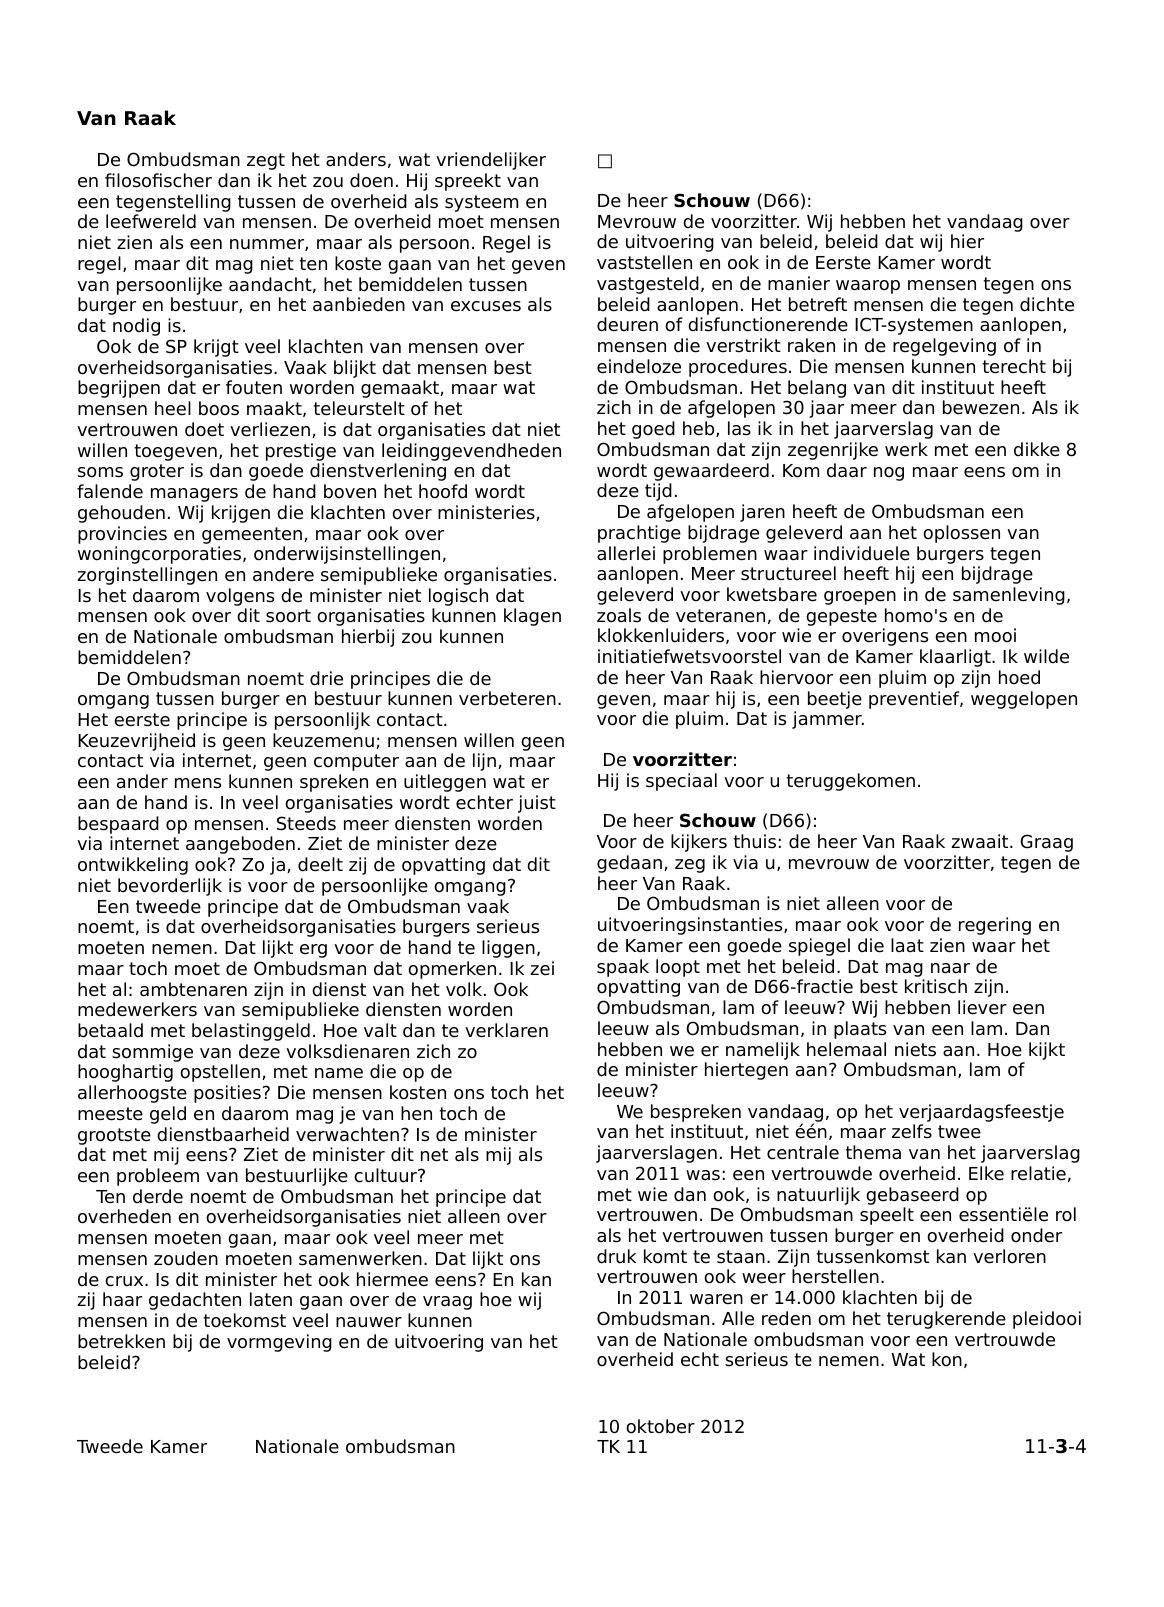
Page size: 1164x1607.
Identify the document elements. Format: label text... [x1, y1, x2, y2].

text De Ombudsman noemt drie principes die de omgang tussen burger en bestuur kunnen verbeteren. Het eerste principe is persoonlijk contact. Keuzevrijheid is geen keuzemenu; mensen willen geen contact via internet, geen computer aan de lijn, maar een ander mens kunnen spreken en uitleggen wat er aan de hand is. In veel organisaties wordt echter juist bespaard op mensen. Steeds meer diensten worden via internet aangeboden. Ziet de minister deze ontwikkeling ook? Zo ja, deelt zij de opvatting dat dit niet bevorderlijk is voor de persoonlijke omgang? [77, 668, 567, 896]
text De voorzitter: [596, 750, 1087, 771]
text De Ombudsman is niet alleen voor de uitvoeringsinstanties, maar ook voor de regering en de Kamer een goede spiegel die laat zien waar het spaak loopt met het beleid. Dat mag naar de opvatting van de D66-fractie best kritisch zijn. Ombudsman, lam of leeuw? Wij hebben liever een leeuw als Ombudsman, in plaats van een lam. Dan hebben we er namelijk helemaal niets aan. Hoe kijkt de minister hiertegen aan? Ombudsman, lam of leeuw? [596, 894, 1087, 1102]
text De heer Schouw (D66): [596, 811, 1087, 832]
text Mevrouw de voorzitter. Wij hebben het vandaag over de uitvoering van beleid, beleid dat wij hier vaststellen en ook in de Eerste Kamer wordt vastgesteld, en de manier waarop mensen tegen ons beleid aanlopen. Het betreft mensen die tegen dichte deuren of disfunctionerende ICT-systemen aanlopen, mensen die verstrikt raken in de regelgeving of in eindeloze procedures. Die mensen kunnen terecht bij de Ombudsman. Het belang van dit instituut heeft zich in de afgelopen 30 jaar meer dan bewezen. Als ik het goed heb, las ik in het jaarverslag van de Ombudsman dat zijn zegenrijke werk met een dikke 8 wordt gewaardeerd. Kom daar nog maar eens om in deze tijd. [596, 212, 1087, 502]
text Ook de SP krijgt veel klachten van mensen over overheidsorganisaties. Vaak blijkt dat mensen best begrijpen dat er fouten worden gemaakt, maar wat mensen heel boos maakt, teleurstelt of het vertrouwen doet verliezen, is dat organisaties dat niet willen toegeven, het prestige van leidinggevendheden soms groter is dan goede dienstverlening en dat falende managers de hand boven het hoofd wordt gehouden. Wij krijgen die klachten over ministeries, provincies en gemeenten, maar ook over woningcorporaties, onderwijsinstellingen, zorginstellingen en andere semipublieke organisaties. Is het daarom volgens de minister niet logisch dat mensen ook over dit soort organisaties kunnen klagen en de Nationale ombudsman hierbij zou kunnen bemiddelen? [77, 337, 567, 668]
text □ [596, 150, 1087, 171]
text In 2011 waren er 14.000 klachten bij de Ombudsman. Alle reden om het terugkerende pleidooi van de Nationale ombudsman voor een vertrouwde overheid echt serieus te nemen. Wat kon, [596, 1288, 1087, 1371]
text Ten derde noemt de Ombudsman het principe dat overheden en overheidsorganisaties niet alleen over mensen moeten gaan, maar ook veel meer met mensen zouden moeten samenwerken. Dat lijkt ons de crux. Is dit minister het ook hiermee eens? En kan zij haar gedachten laten gaan over de vraag hoe wij mensen in de toekomst veel nauwer kunnen betrekken bij de vormgeving en de uitvoering van het beleid? [77, 1187, 567, 1373]
text De afgelopen jaren heeft de Ombudsman een prachtige bijdrage geleverd aan het oplossen van allerlei problemen waar individuele burgers tegen aanlopen. Meer structureel heeft hij een bijdrage geleverd voor kwetsbare groepen in de samenleving, zoals de veteranen, de gepeste homo's en de klokkenluiders, voor wie er overigens een mooi initiatiefwetsvoorstel van de Kamer klaarligt. Ik wilde de heer Van Raak hiervoor een pluim op zijn hoed geven, maar hij is, een beetje preventief, weggelopen voor die pluim. Dat is jammer. [596, 502, 1087, 730]
text De Ombudsman zegt het anders, wat vriendelijker en filosofischer dan ik het zou doen. Hij spreekt van een tegenstelling tussen de overheid als systeem en de leefwereld van mensen. De overheid moet mensen niet zien als een nummer, maar als persoon. Regel is regel, maar dit mag niet ten koste gaan van het geven van persoonlijke aandacht, het bemiddelen tussen burger en bestuur, en het aanbieden van excuses als dat nodig is. [77, 150, 567, 337]
text Voor de kijkers thuis: de heer Van Raak zwaait. Graag gedaan, zeg ik via u, mevrouw de voorzitter, tegen de heer Van Raak. [596, 832, 1087, 894]
text De heer Schouw (D66): [596, 191, 1087, 212]
text Een tweede principe dat de Ombudsman vaak noemt, is dat overheidsorganisaties burgers serieus moeten nemen. Dat lijkt erg voor de hand te liggen, maar toch moet de Ombudsman dat opmerken. Ik zei het al: ambtenaren zijn in dienst van het volk. Ook medewerkers van semipublieke diensten worden betaald met belastinggeld. Hoe valt dan te verklaren dat sommige van deze volksdienaren zich zo hooghartig opstellen, met name die op de allerhoogste posities? Die mensen kosten ons toch het meeste geld en daarom mag je van hen toch de grootste dienstbaarheid verwachten? Is de minister dat met mij eens? Ziet de minister dit net als mij als een probleem van bestuurlijke cultuur? [77, 896, 567, 1187]
text We bespreken vandaag, op het verjaardagsfeestje van het instituut, niet één, maar zelfs twee jaarverslagen. Het centrale thema van het jaarverslag van 2011 was: een vertrouwde overheid. Elke relatie, met wie dan ook, is natuurlijk gebaseerd op vertrouwen. De Ombudsman speelt een essentiële rol als het vertrouwen tussen burger en overheid onder druk komt te staan. Zijn tussenkomst kan verloren vertrouwen ook weer herstellen. [596, 1102, 1087, 1288]
text Hij is speciaal voor u teruggekomen. [596, 771, 1087, 791]
